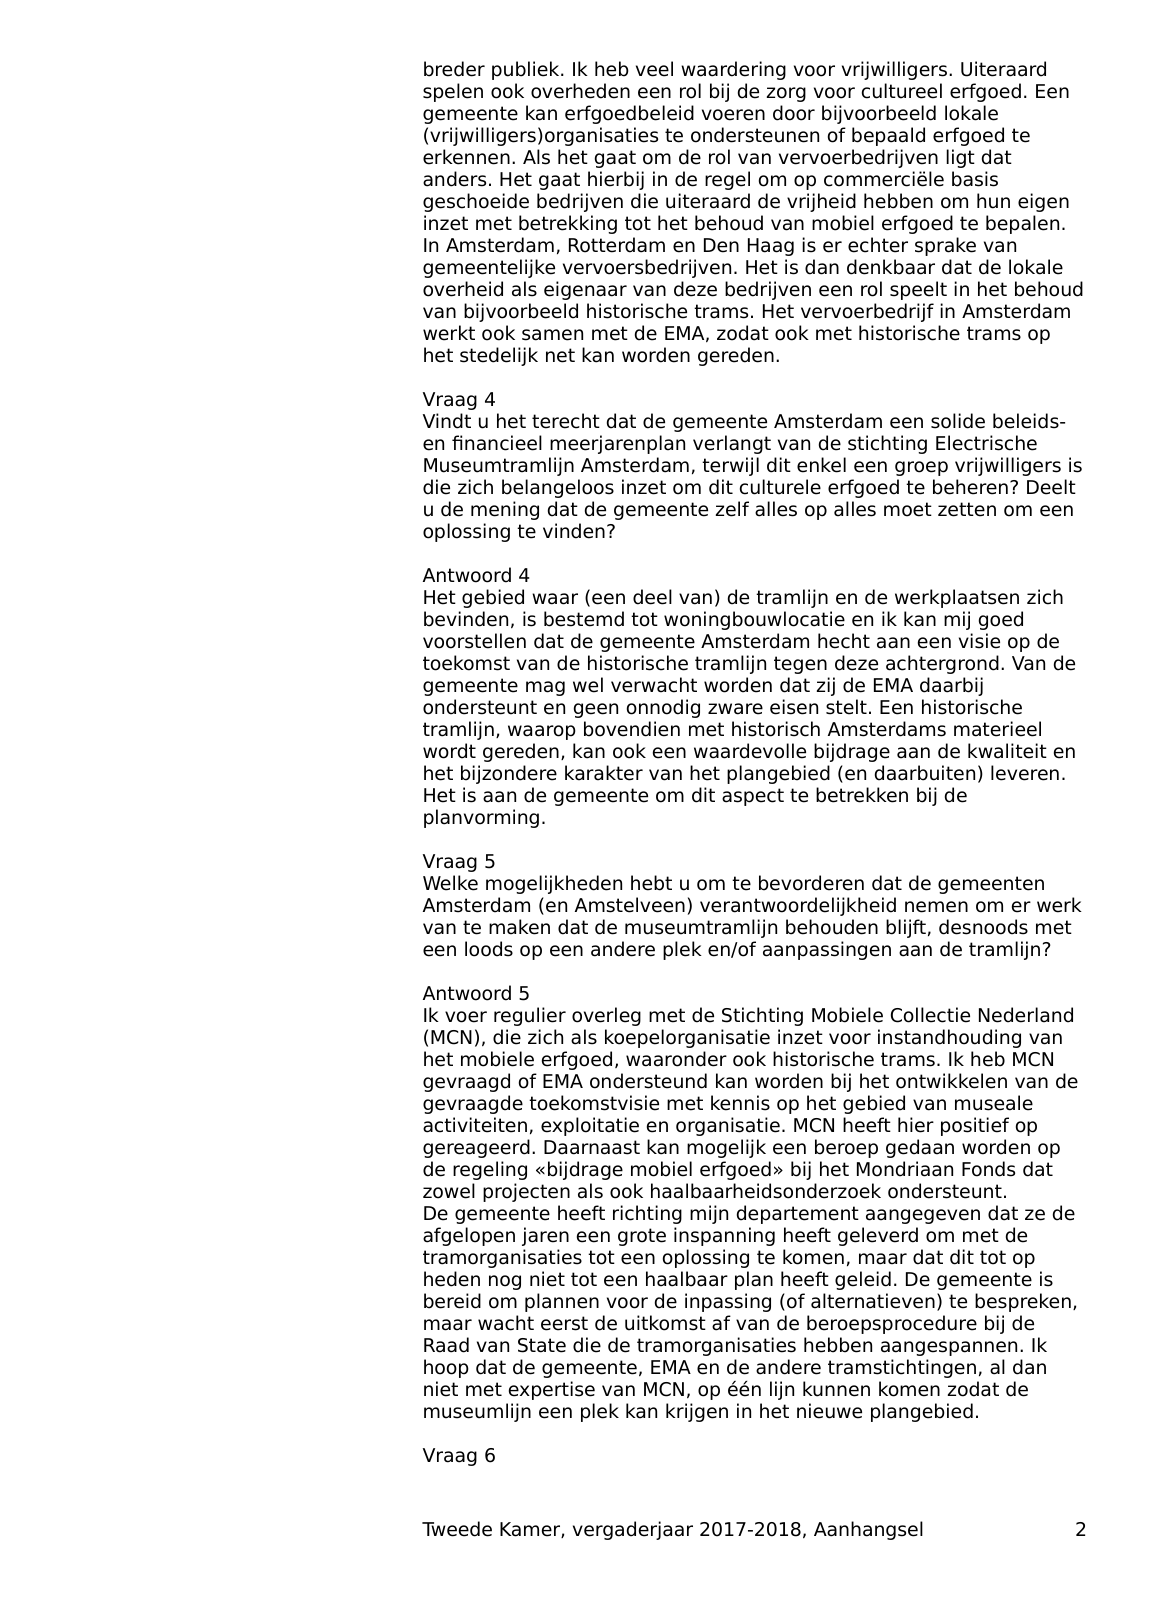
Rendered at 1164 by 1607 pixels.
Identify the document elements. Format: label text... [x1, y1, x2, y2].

text Antwoord 5 [422, 983, 1087, 1005]
text Vindt u het terecht dat de gemeente Amsterdam een solide beleids- en financieel meerjarenplan verlangt van de stichting Electrische Museumtramlijn Amsterdam, terwijl dit enkel een groep vrijwilligers is die zich belangeloos inzet om dit culturele erfgoed te beheren? Deelt u de mening dat de gemeente zelf alles op alles moet zetten om een oplossing te vinden? [422, 411, 1087, 543]
text Welke mogelijkheden hebt u om te bevorderen dat de gemeenten Amsterdam (en Amstelveen) verantwoordelijkheid nemen om er werk van te maken dat de museumtramlijn behouden blijft, desnoods met een loods op een andere plek en/of aanpassingen aan de tramlijn? [422, 873, 1087, 961]
text Ik voer regulier overleg met de Stichting Mobiele Collectie Nederland (MCN), die zich als koepelorganisatie inzet voor instandhouding van het mobiele erfgoed, waaronder ook historische trams. Ik heb MCN gevraagd of EMA ondersteund kan worden bij het ontwikkelen van de gevraagde toekomstvisie met kennis op het gebied van museale activiteiten, exploitatie en organisatie. MCN heeft hier positief op gereageerd. Daarnaast kan mogelijk een beroep gedaan worden op de regeling «bijdrage mobiel erfgoed» bij het Mondriaan Fonds dat zowel projecten als ook haalbaarheidsonderzoek ondersteunt. [422, 1005, 1087, 1203]
text Vraag 4 [422, 389, 1087, 411]
text Vraag 6 [422, 1445, 1087, 1467]
text Antwoord 4 [422, 565, 1087, 587]
text De gemeente heeft richting mijn departement aangegeven dat ze de afgelopen jaren een grote inspanning heeft geleverd om met de tramorganisaties tot een oplossing te komen, maar dat dit tot op heden nog niet tot een haalbaar plan heeft geleid. De gemeente is bereid om plannen voor de inpassing (of alternatieven) te bespreken, maar wacht eerst de uitkomst af van de beroepsprocedure bij de Raad van State die de tramorganisaties hebben aangespannen. Ik hoop dat de gemeente, EMA en de andere tramstichtingen, al dan niet met expertise van MCN, op één lijn kunnen komen zodat de museumlijn een plek kan krijgen in het nieuwe plangebied. [422, 1203, 1087, 1423]
text Het gebied waar (een deel van) de tramlijn en de werkplaatsen zich bevinden, is bestemd tot woningbouwlocatie en ik kan mij goed voorstellen dat de gemeente Amsterdam hecht aan een visie op de toekomst van de historische tramlijn tegen deze achtergrond. Van de gemeente mag wel verwacht worden dat zij de EMA daarbij ondersteunt en geen onnodig zware eisen stelt. Een historische tramlijn, waarop bovendien met historisch Amsterdams materieel wordt gereden, kan ook een waardevolle bijdrage aan de kwaliteit en het bijzondere karakter van het plangebied (en daarbuiten) leveren. Het is aan de gemeente om dit aspect te betrekken bij de planvorming. [422, 587, 1087, 829]
text Vraag 5 [422, 851, 1087, 873]
text breder publiek. Ik heb veel waardering voor vrijwilligers. Uiteraard spelen ook overheden een rol bij de zorg voor cultureel erfgoed. Een gemeente kan erfgoedbeleid voeren door bijvoorbeeld lokale (vrijwilligers)organisaties te ondersteunen of bepaald erfgoed te erkennen. Als het gaat om de rol van vervoerbedrijven ligt dat anders. Het gaat hierbij in de regel om op commerciële basis geschoeide bedrijven die uiteraard de vrijheid hebben om hun eigen inzet met betrekking tot het behoud van mobiel erfgoed te bepalen. In Amsterdam, Rotterdam en Den Haag is er echter sprake van gemeentelijke vervoersbedrijven. Het is dan denkbaar dat de lokale overheid als eigenaar van deze bedrijven een rol speelt in het behoud van bijvoorbeeld historische trams. Het vervoerbedrijf in Amsterdam werkt ook samen met de EMA, zodat ook met historische trams op het stedelijk net kan worden gereden. [422, 59, 1087, 367]
